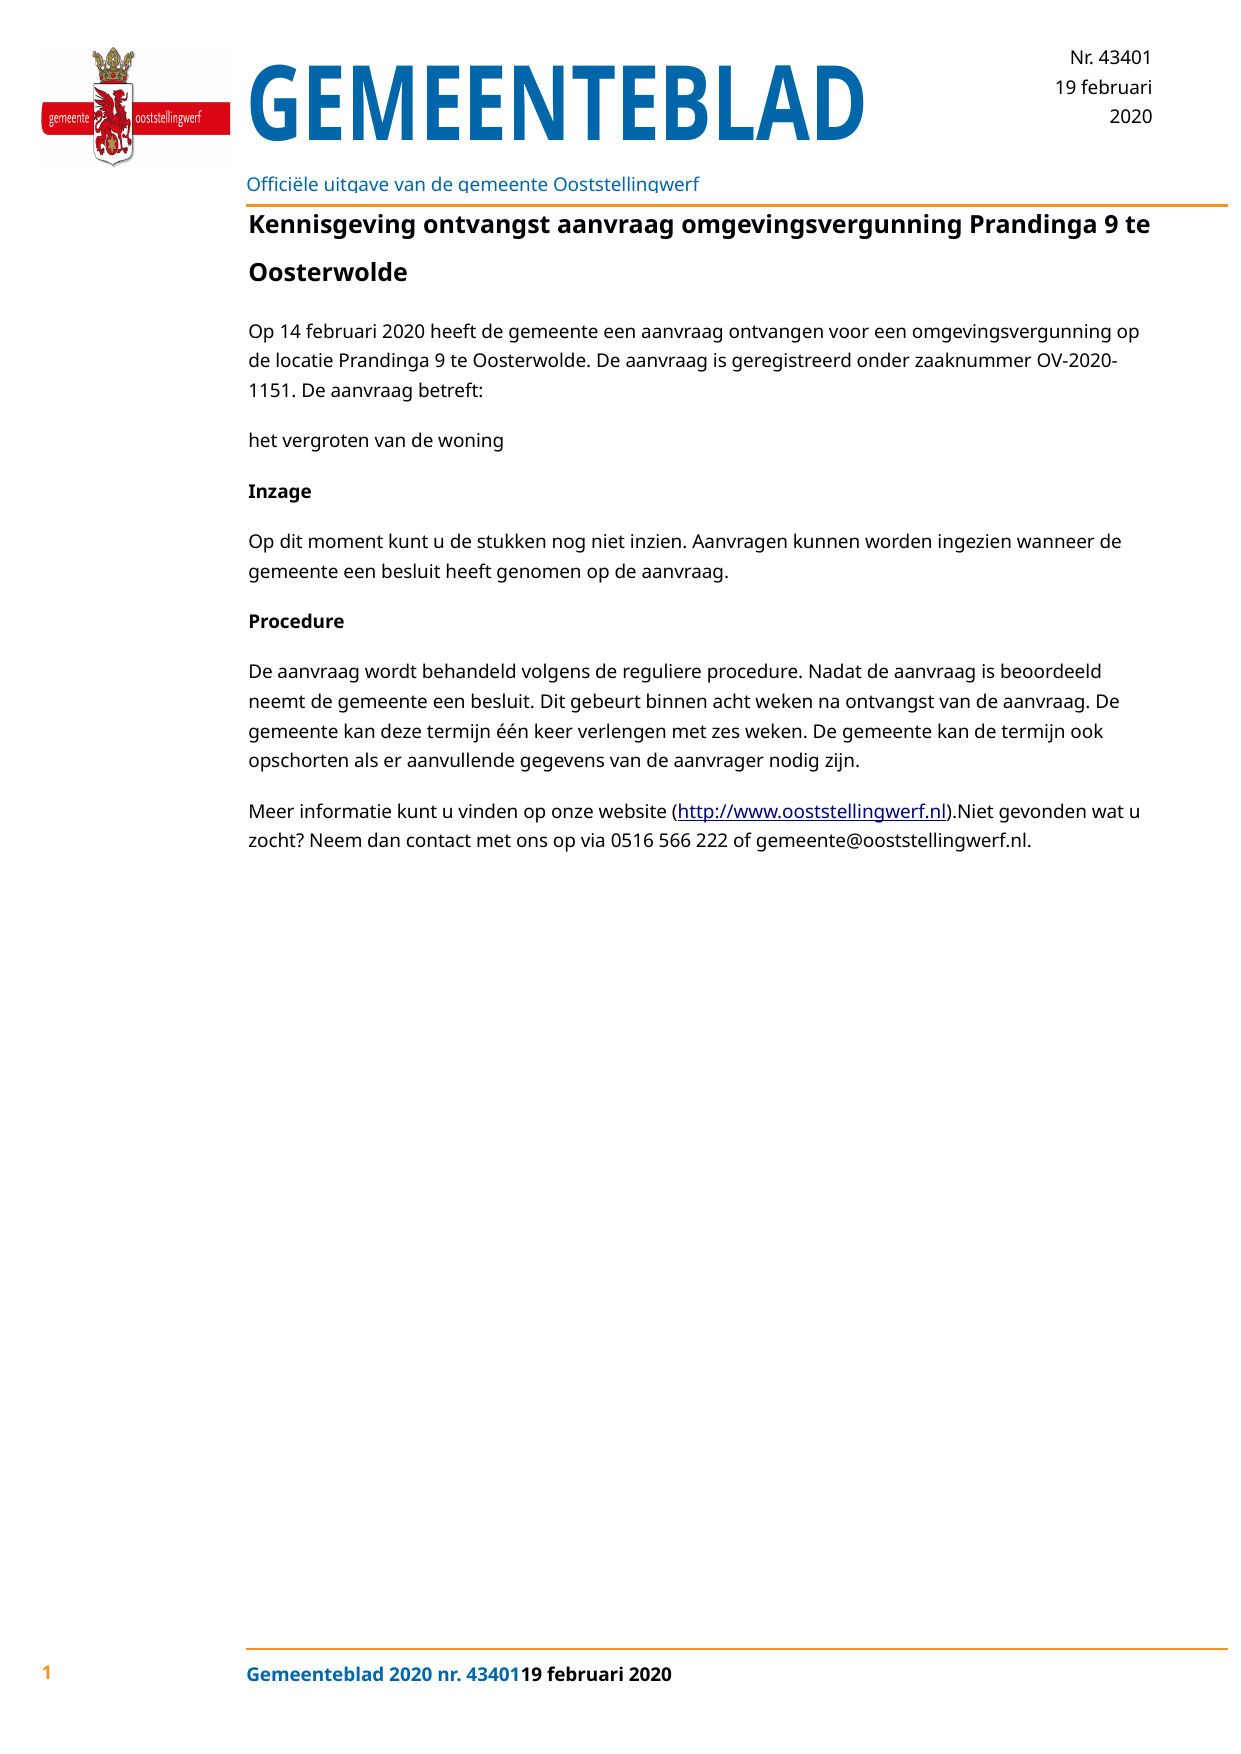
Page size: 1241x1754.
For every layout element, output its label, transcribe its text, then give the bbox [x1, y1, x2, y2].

text Kennisgeving ontvangst aanvraag omgevingsvergunning Prandinga 9 te Oosterwolde [248, 207, 1152, 288]
text Meer informatie kunt u vinden op onze website (http://www.ooststellingwerf.nl).Niet gevonden wat u zocht? Neem dan contact met ons op via 0516 566 222 of gemeente@ooststellingwerf.nl. [248, 798, 1152, 853]
text Procedure [248, 608, 1152, 634]
picture [41, 47, 231, 172]
text Inzage [248, 478, 1152, 504]
text Op 14 februari 2020 heeft de gemeente een aanvraag ontvangen voor een omgevingsvergunning op de locatie Prandinga 9 te Oosterwolde. De aanvraag is geregistreerd onder zaaknummer OV-2020-1151. De aanvraag betreft: [248, 318, 1152, 403]
text Op dit moment kunt u de stukken nog niet inzien. Aanvragen kunnen worden ingezien wanneer de gemeente een besluit heeft genomen op de aanvraag. [248, 528, 1152, 584]
text De aanvraag wordt behandeld volgens de reguliere procedure. Nadat de aanvraag is beoordeeld neemt de gemeente een besluit. Dit gebeurt binnen acht weken na ontvangst van de aanvraag. De gemeente kan deze termijn één keer verlengen met zes weken. De gemeente kan de termijn ook opschorten als er aanvullende gegevens van de aanvrager nodig zijn. [248, 659, 1152, 773]
text het vergroten van de woning [248, 427, 1152, 453]
